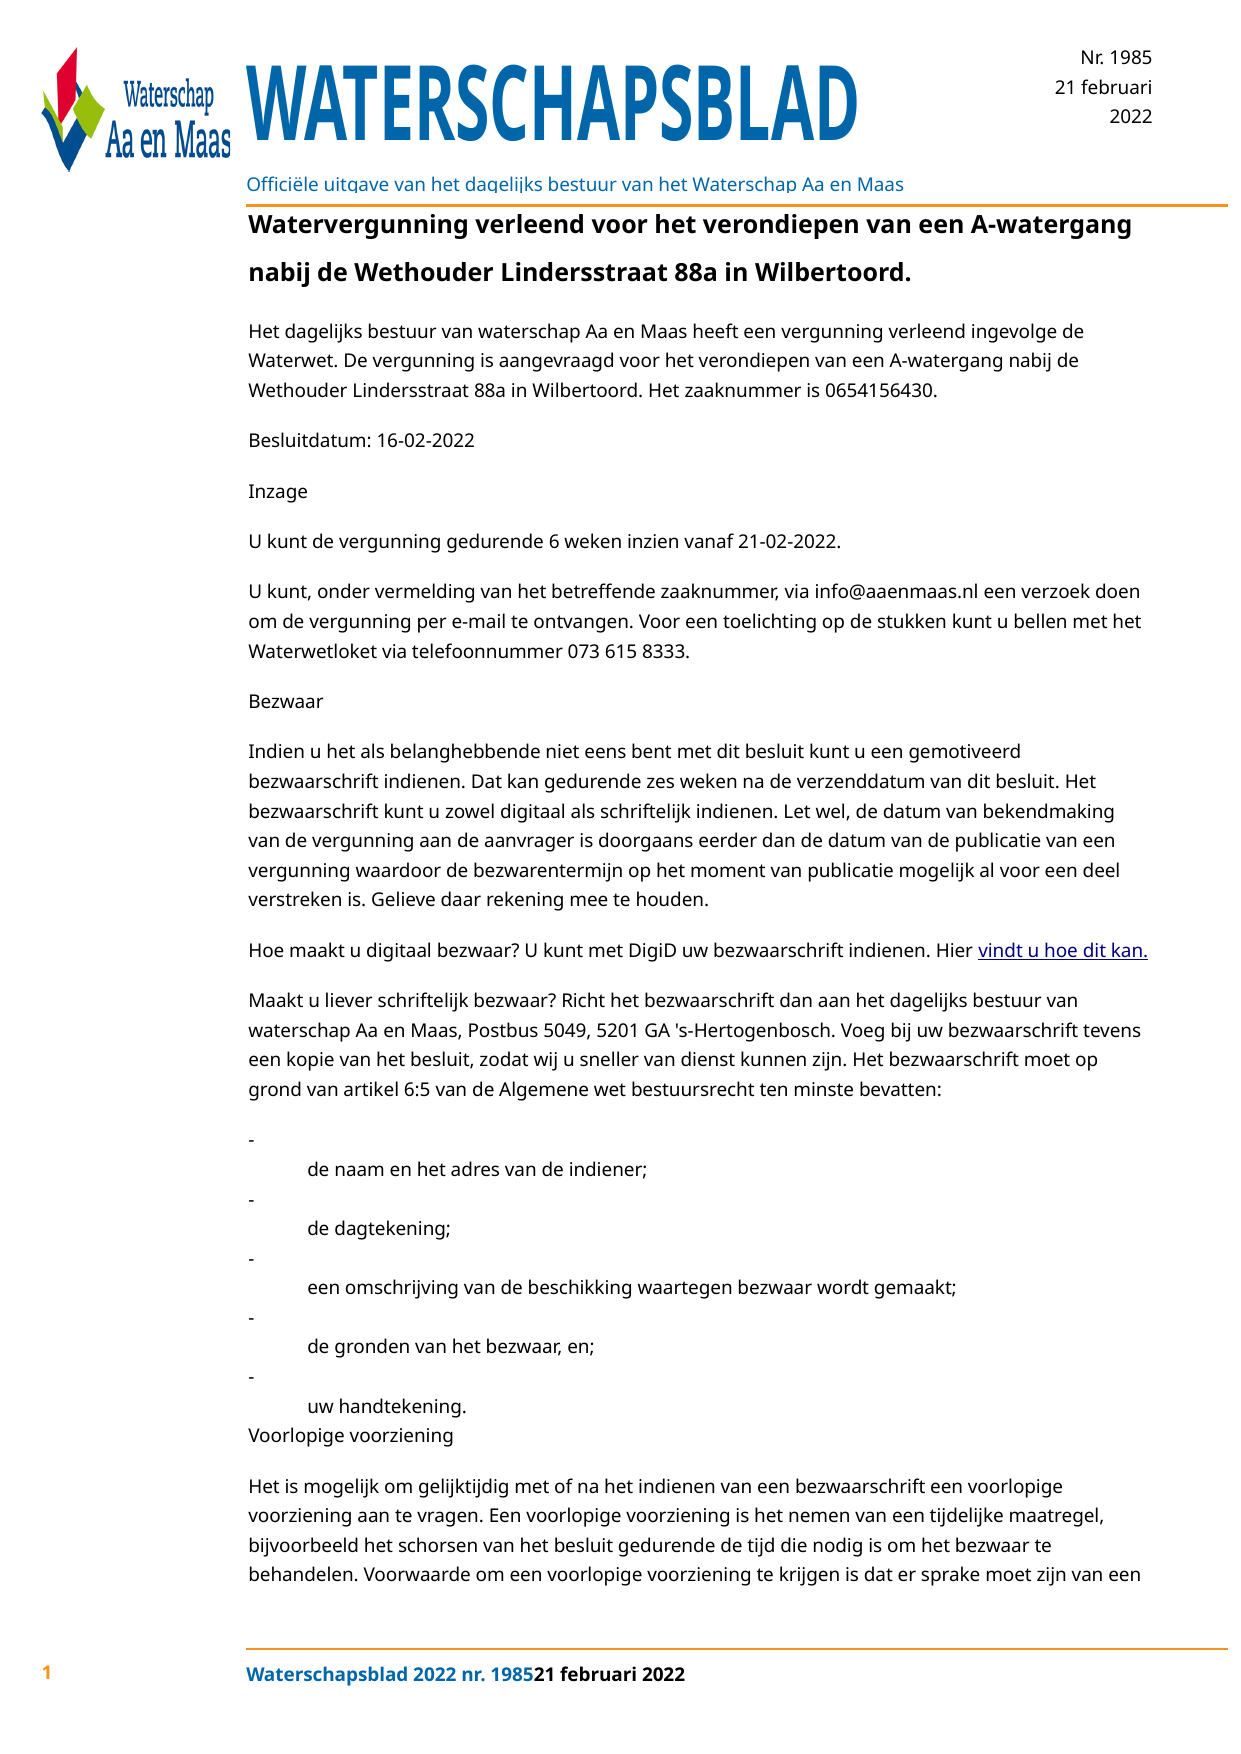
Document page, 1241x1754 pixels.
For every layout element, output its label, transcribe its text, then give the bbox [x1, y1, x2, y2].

list de dagtekening; [248, 1215, 1152, 1241]
text Bezwaar [248, 688, 1152, 714]
text Maakt u liever schriftelijk bezwaar? Richt het bezwaarschrift dan aan het dagelijks bestuur van waterschap Aa en Maas, Postbus 5049, 5201 GA 's-Hertogenbosch. Voeg bij uw bezwaarschrift tevens een kopie van het besluit, zodat wij u sneller van dienst kunnen zijn. Het bezwaarschrift moet op grond van artikel 6:5 van de Algemene wet bestuursrecht ten minste bevatten: [248, 987, 1152, 1102]
list een omschrijving van de beschikking waartegen bezwaar wordt gemaakt; [248, 1274, 1152, 1300]
text Indien u het als belanghebbende niet eens bent met dit besluit kunt u een gemotiveerd bezwaarschrift indienen. Dat kan gedurende zes weken na de verzenddatum van dit besluit. Het bezwaarschrift kunt u zowel digitaal als schriftelijk indienen. Let wel, de datum van bekendmaking van de vergunning aan de aanvrager is doorgaans eerder dan de datum van de publicatie van een vergunning waardoor de bezwarentermijn op het moment van publicatie mogelijk al voor een deel verstreken is. Gelieve daar rekening mee te houden. [248, 739, 1152, 912]
text Inzage [248, 478, 1152, 504]
text Watervergunning verleend voor het verondiepen van een A-watergang nabij de Wethouder Lindersstraat 88a in Wilbertoord. [248, 207, 1152, 288]
picture [41, 47, 231, 172]
list de naam en het adres van de indiener; [248, 1156, 1152, 1182]
text Voorlopige voorziening [248, 1422, 1152, 1448]
text Het dagelijks bestuur van waterschap Aa en Maas heeft een vergunning verleend ingevolge de Waterwet. De vergunning is aangevraagd voor het verondiepen van een A-watergang nabij de Wethouder Lindersstraat 88a in Wilbertoord. Het zaaknummer is 0654156430. [248, 318, 1152, 403]
text Het is mogelijk om gelijktijdig met of na het indienen van een bezwaarschrift een voorlopige voorziening aan te vragen. Een voorlopige voorziening is het nemen van een tijdelijke maatregel, bijvoorbeeld het schorsen van het besluit gedurende de tijd die nodig is om het bezwaar te behandelen. Voorwaarde om een voorlopige voorziening te krijgen is dat er sprake moet zijn van een [248, 1473, 1152, 1587]
list de gronden van het bezwaar, en; [248, 1334, 1152, 1359]
text U kunt, onder vermelding van het betreffende zaaknummer, via info@aaenmaas.nl een verzoek doen om de vergunning per e-mail te ontvangen. Voor een toelichting op de stukken kunt u bellen met het Waterwetloket via telefoonnummer 073 615 8333. [248, 579, 1152, 664]
list uw handtekening. [248, 1393, 1152, 1419]
text Besluitdatum: 16-02-2022 [248, 427, 1152, 453]
text Hoe maakt u digitaal bezwaar? U kunt met DigiD uw bezwaarschrift indienen. Hier vindt u hoe dit kan. [248, 937, 1152, 963]
text U kunt de vergunning gedurende 6 weken inzien vanaf 21-02-2022. [248, 528, 1152, 554]
